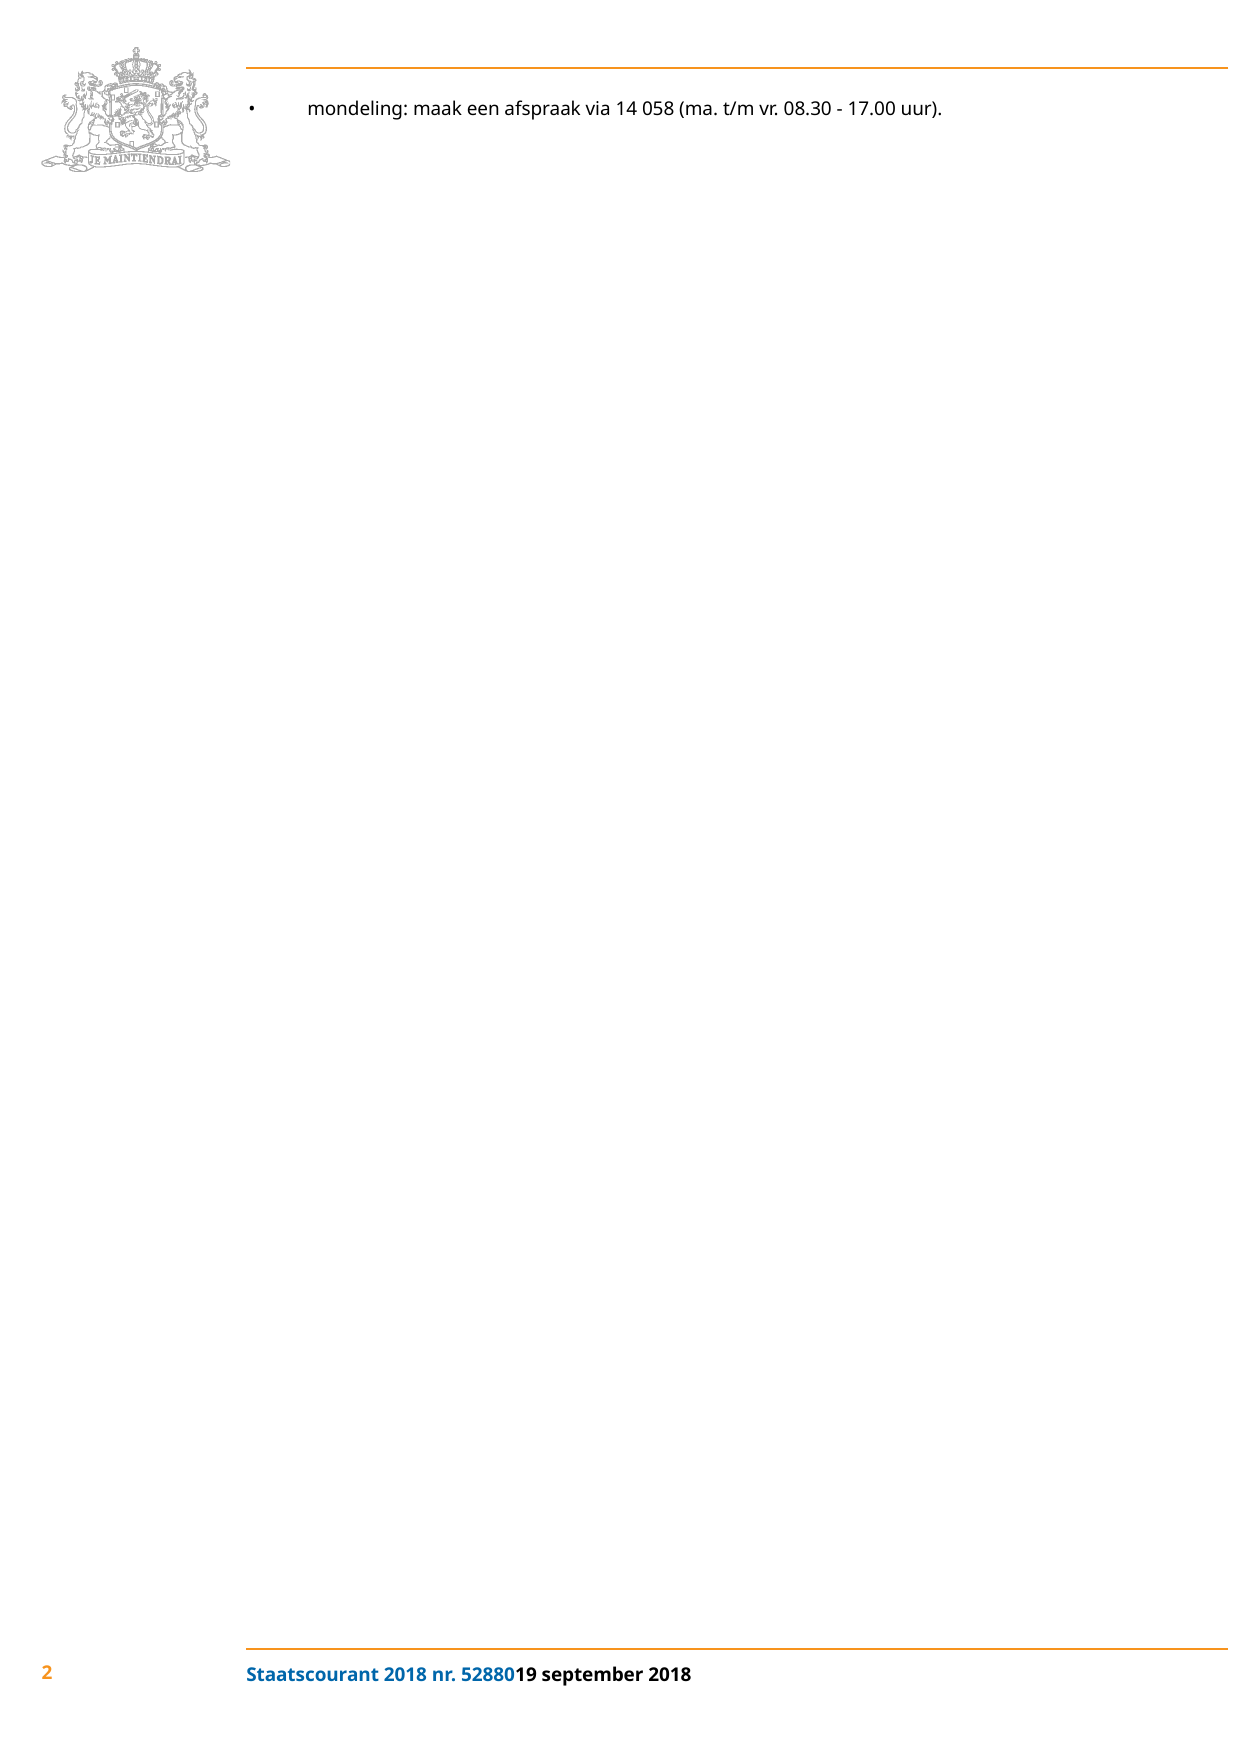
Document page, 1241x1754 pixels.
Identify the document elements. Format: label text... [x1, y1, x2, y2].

picture [41, 47, 231, 172]
list mondeling: maak een afspraak via 14 058 (ma. t/m vr. 08.30 - 17.00 uur). [248, 95, 1152, 121]
